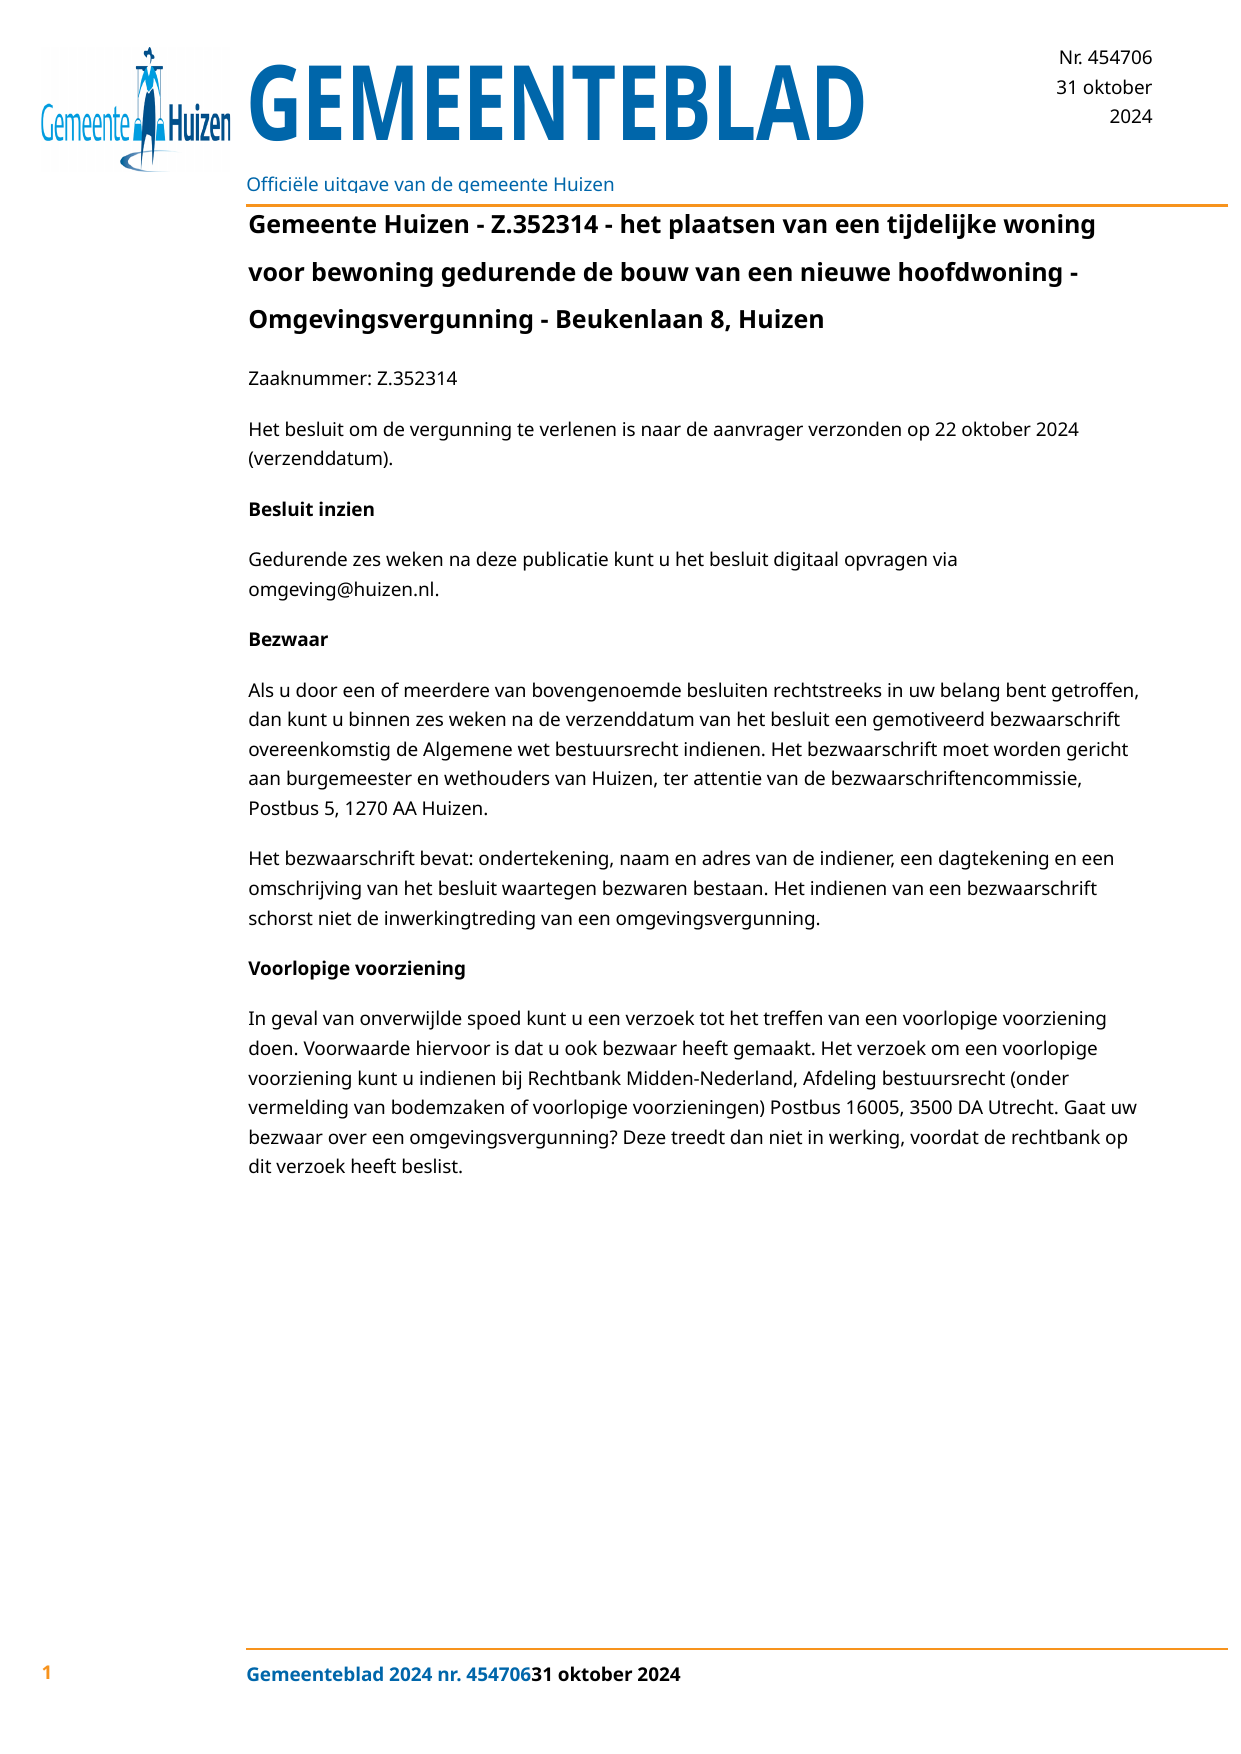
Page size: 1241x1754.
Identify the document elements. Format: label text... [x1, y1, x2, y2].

picture [41, 47, 231, 172]
text Als u door een of meerdere van bovengenoemde besluiten rechtstreeks in uw belang bent getroffen, dan kunt u binnen zes weken na de verzenddatum van het besluit een gemotiveerd bezwaarschrift overeenkomstig de Algemene wet bestuursrecht indienen. Het bezwaarschrift moet worden gericht aan burgemeester en wethouders van Huizen, ter attentie van de bezwaarschriftencommissie, Postbus 5, 1270 AA Huizen. [248, 677, 1152, 821]
text Zaaknummer: Z.352314 [248, 366, 1152, 391]
text Gedurende zes weken na deze publicatie kunt u het besluit digitaal opvragen via omgeving@huizen.nl. [248, 546, 1152, 602]
text Bezwaar [248, 626, 1152, 652]
text Besluit inzien [248, 496, 1152, 522]
text Voorlopige voorziening [248, 955, 1152, 981]
text Het besluit om de vergunning te verlenen is naar de aanvrager verzonden op 22 oktober 2024 (verzenddatum). [248, 416, 1152, 471]
text Het bezwaarschrift bevat: ondertekening, naam en adres van de indiener, een dagtekening en een omschrijving van het besluit waartegen bezwaren bestaan. Het indienen van een bezwaarschrift schorst niet de inwerkingtreding van een omgevingsvergunning. [248, 846, 1152, 930]
text In geval van onverwijlde spoed kunt u een verzoek tot het treffen van een voorlopige voorziening doen. Voorwaarde hiervoor is dat u ook bezwaar heeft gemaakt. Het verzoek om een voorlopige voorziening kunt u indienen bij Rechtbank Midden-Nederland, Afdeling bestuursrecht (onder vermelding van bodemzaken of voorlopige voorzieningen) Postbus 16005, 3500 DA Utrecht. Gaat uw bezwaar over een omgevingsvergunning? Deze treedt dan niet in werking, voordat de rechtbank op dit verzoek heeft beslist. [248, 1006, 1152, 1179]
text Gemeente Huizen - Z.352314 - het plaatsen van een tijdelijke woning voor bewoning gedurende de bouw van een nieuwe hoofdwoning - Omgevingsvergunning - Beukenlaan 8, Huizen [248, 207, 1152, 336]
